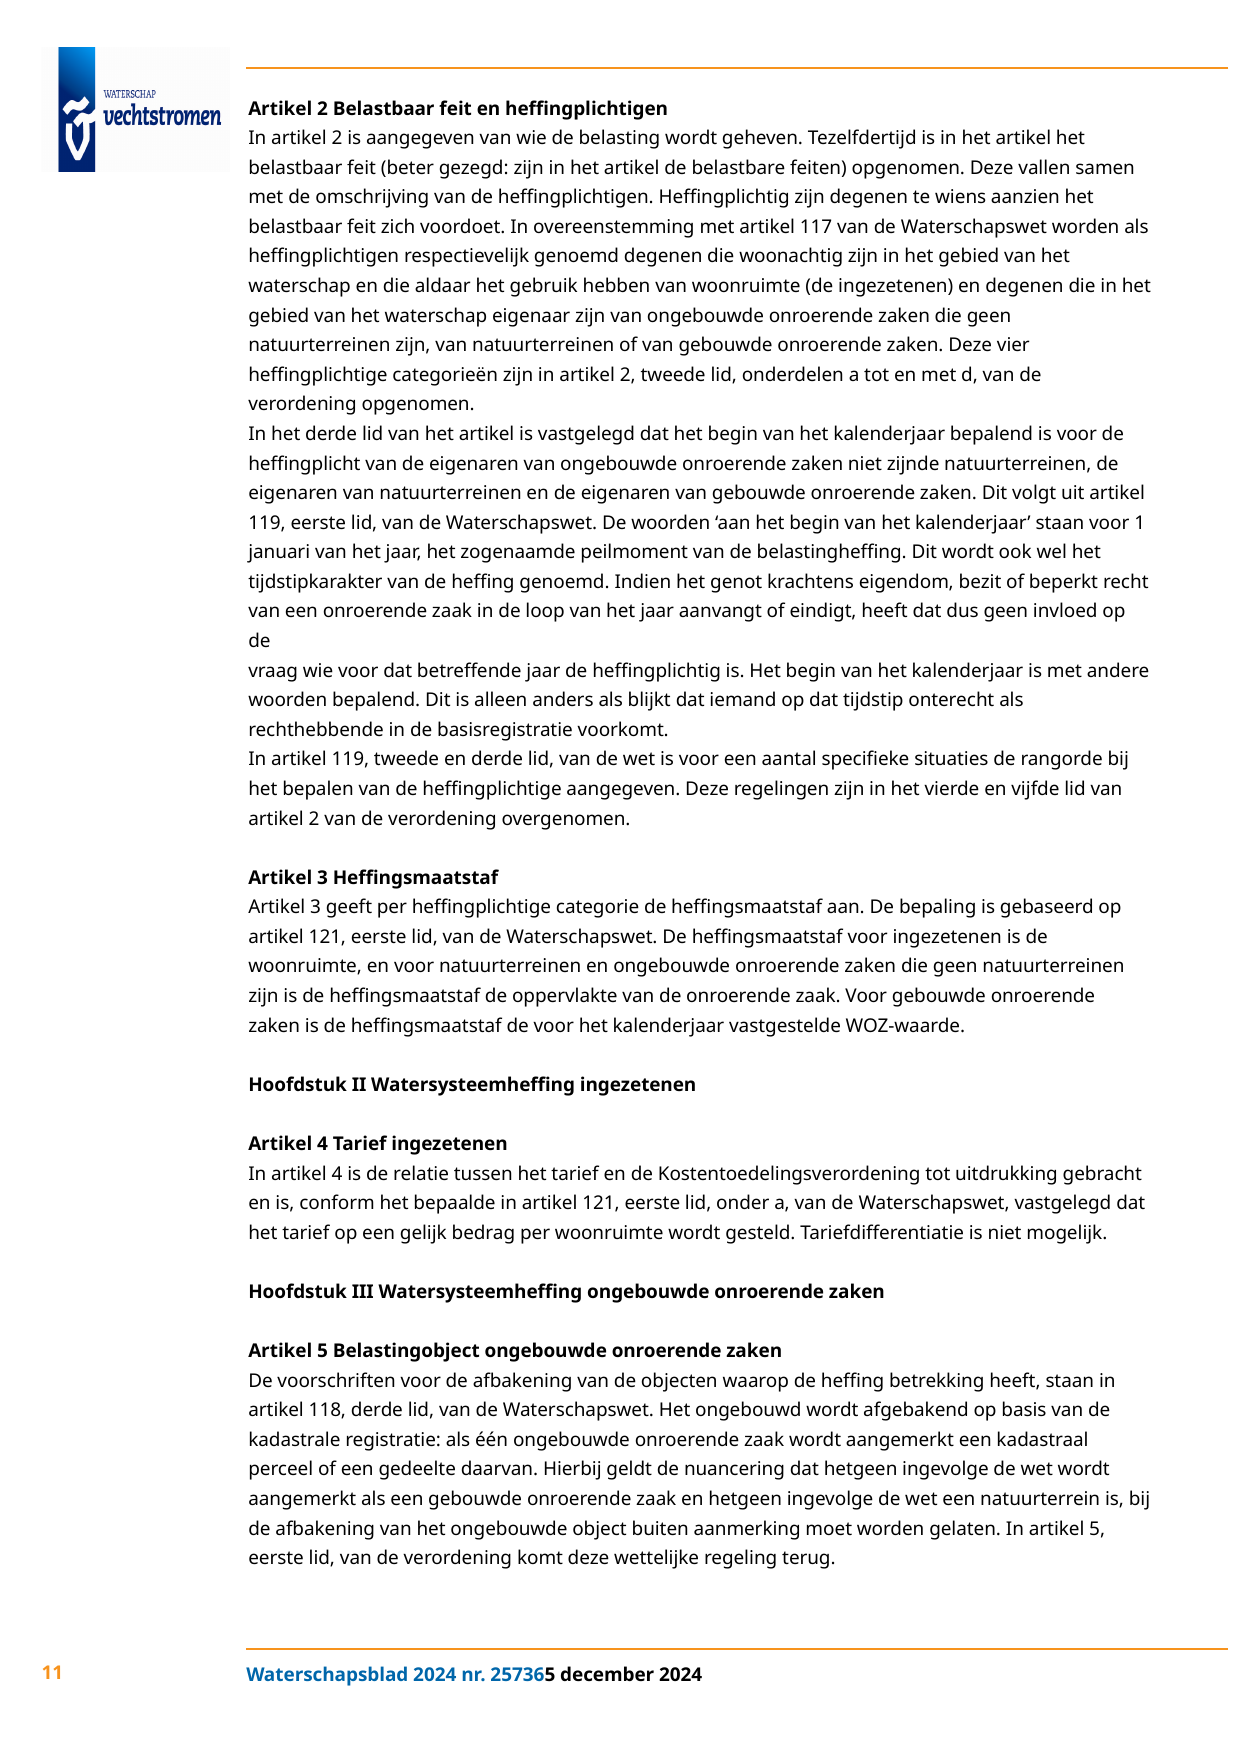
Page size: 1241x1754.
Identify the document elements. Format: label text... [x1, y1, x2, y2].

text Hoofdstuk II Watersysteemheffing ingezetenen [248, 1071, 1152, 1097]
text Artikel 3 Heffingsmaatstaf [248, 864, 1152, 890]
text Artikel 2 Belastbaar feit en heffingplichtigen [248, 95, 1152, 121]
text Artikel 4 Tarief ingezetenen [248, 1130, 1152, 1156]
text In het derde lid van het artikel is vastgelegd dat het begin van het kalenderjaar bepalend is voor de heffingplicht van de eigenaren van ongebouwde onroerende zaken niet zijnde natuurterreinen, de eigenaren van natuurterreinen en de eigenaren van gebouwde onroerende zaken. Dit volgt uit artikel 119, eerste lid, van de Waterschapswet. De woorden ‘aan het begin van het kalenderjaar’ staan voor 1 januari van het jaar, het zogenaamde peilmoment van de belastingheffing. Dit wordt ook wel het tijdstipkarakter van de heffing genoemd. Indien het genot krachtens eigendom, bezit of beperkt recht van een onroerende zaak in de loop van het jaar aanvangt of eindigt, heeft dat dus geen invloed op de [248, 420, 1152, 653]
text vraag wie voor dat betreffende jaar de heffingplichtig is. Het begin van het kalenderjaar is met andere woorden bepalend. Dit is alleen anders als blijkt dat iemand op dat tijdstip onterecht als rechthebbende in de basisregistratie voorkomt. [248, 657, 1152, 742]
text Hoofdstuk III Watersysteemheffing ongebouwde onroerende zaken [248, 1278, 1152, 1304]
text Artikel 5 Belastingobject ongebouwde onroerende zaken [248, 1337, 1152, 1363]
text De voorschriften voor de afbakening van de objecten waarop de heffing betrekking heeft, staan in artikel 118, derde lid, van de Waterschapswet. Het ongebouwd wordt afgebakend op basis van de kadastrale registratie: als één ongebouwde onroerende zaak wordt aangemerkt een kadastraal perceel of een gedeelte daarvan. Hierbij geldt de nuancering dat hetgeen ingevolge de wet wordt aangemerkt als een gebouwde onroerende zaak en hetgeen ingevolge de wet een natuurterrein is, bij de afbakening van het ongebouwde object buiten aanmerking moet worden gelaten. In artikel 5, eerste lid, van de verordening komt deze wettelijke regeling terug. [248, 1367, 1152, 1570]
text In artikel 2 is aangegeven van wie de belasting wordt geheven. Tezelfdertijd is in het artikel het belastbaar feit (beter gezegd: zijn in het artikel de belastbare feiten) opgenomen. Deze vallen samen met de omschrijving van de heffingplichtigen. Heffingplichtig zijn degenen te wiens aanzien het belastbaar feit zich voordoet. In overeenstemming met artikel 117 van de Waterschapswet worden als heffingplichtigen respectievelijk genoemd degenen die woonachtig zijn in het gebied van het waterschap en die aldaar het gebruik hebben van woonruimte (de ingezetenen) en degenen die in het gebied van het waterschap eigenaar zijn van ongebouwde onroerende zaken die geen natuurterreinen zijn, van natuurterreinen of van gebouwde onroerende zaken. Deze vier heffingplichtige categorieën zijn in artikel 2, tweede lid, onderdelen a tot en met d, van de verordening opgenomen. [248, 124, 1152, 416]
text In artikel 119, tweede en derde lid, van de wet is voor een aantal specifieke situaties de rangorde bij het bepalen van de heffingplichtige aangegeven. Deze regelingen zijn in het vierde en vijfde lid van artikel 2 van de verordening overgenomen. [248, 746, 1152, 831]
picture [41, 47, 231, 172]
text Artikel 3 geeft per heffingplichtige categorie de heffingsmaatstaf aan. De bepaling is gebaseerd op artikel 121, eerste lid, van de Waterschapswet. De heffingsmaatstaf voor ingezetenen is de woonruimte, en voor natuurterreinen en ongebouwde onroerende zaken die geen natuurterreinen zijn is de heffingsmaatstaf de oppervlakte van de onroerende zaak. Voor gebouwde onroerende zaken is de heffingsmaatstaf de voor het kalenderjaar vastgestelde WOZ-waarde. [248, 893, 1152, 1038]
text In artikel 4 is de relatie tussen het tarief en de Kostentoedelingsverordening tot uitdrukking gebracht en is, conform het bepaalde in artikel 121, eerste lid, onder a, van de Waterschapswet, vastgelegd dat het tarief op een gelijk bedrag per woonruimte wordt gesteld. Tariefdifferentiatie is niet mogelijk. [248, 1160, 1152, 1245]
